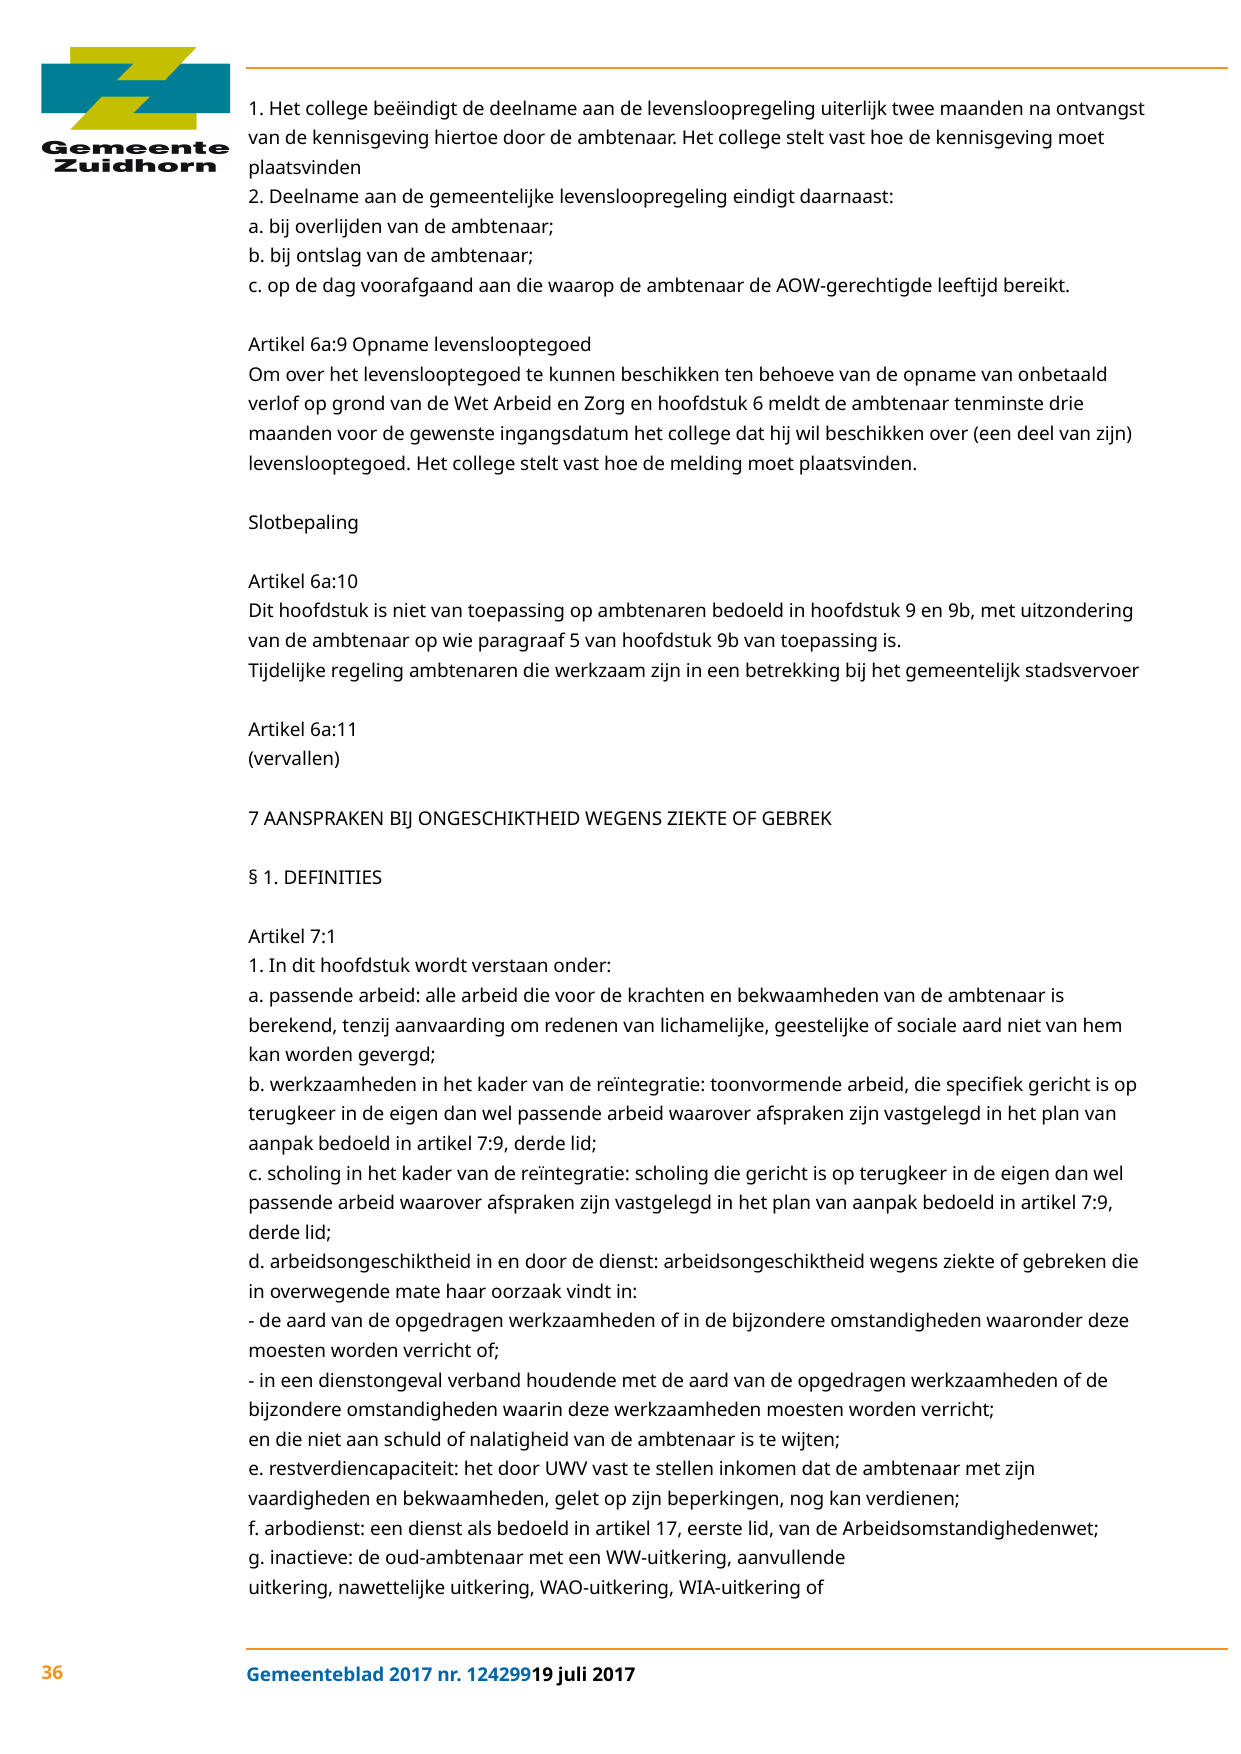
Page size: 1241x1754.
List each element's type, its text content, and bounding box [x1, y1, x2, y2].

text f. arbodienst: een dienst als bedoeld in artikel 17, eerste lid, van de Arbeidsomstandighedenwet; [248, 1515, 1152, 1541]
text uitkering, nawettelijke uitkering, WAO-uitkering, WIA-uitkering of [248, 1574, 1152, 1600]
text e. restverdiencapaciteit: het door UWV vast te stellen inkomen dat de ambtenaar met zijn vaardigheden en bekwaamheden, gelet op zijn beperkingen, nog kan verdienen; [248, 1456, 1152, 1511]
text b. bij ontslag van de ambtenaar; [248, 243, 1152, 268]
text 7 AANSPRAKEN BIJ ONGESCHIKTHEID WEGENS ZIEKTE OF GEBREK [248, 805, 1152, 831]
text en die niet aan schuld of nalatigheid van de ambtenaar is te wijten; [248, 1426, 1152, 1452]
text 2. Deelname aan de gemeentelijke levensloopregeling eindigt daarnaast: [248, 183, 1152, 209]
text 1. In dit hoofdstuk wordt verstaan onder: [248, 953, 1152, 978]
text Artikel 7:1 [248, 923, 1152, 949]
text Om over het levenslooptegoed te kunnen beschikken ten behoeve van de opname van onbetaald verlof op grond van de Wet Arbeid en Zorg en hoofdstuk 6 meldt de ambtenaar tenminste drie maanden voor de gewenste ingangsdatum het college dat hij wil beschikken over (een deel van zijn) levenslooptegoed. Het college stelt vast hoe de melding moet plaatsvinden. [248, 361, 1152, 476]
text a. passende arbeid: alle arbeid die voor de krachten en bekwaamheden van de ambtenaar is berekend, tenzij aanvaarding om redenen van lichamelijke, geestelijke of sociale aard niet van hem kan worden gevergd; [248, 982, 1152, 1067]
text 1. Het college beëindigt de deelname aan de levensloopregeling uiterlijk twee maanden na ontvangst van de kennisgeving hiertoe door de ambtenaar. Het college stelt vast hoe de kennisgeving moet plaatsvinden [248, 95, 1152, 180]
text c. op de dag voorafgaand aan die waarop de ambtenaar de AOW-gerechtigde leeftijd bereikt. [248, 272, 1152, 298]
text Dit hoofdstuk is niet van toepassing op ambtenaren bedoeld in hoofdstuk 9 en 9b, met uitzondering van de ambtenaar op wie paragraaf 5 van hoofdstuk 9b van toepassing is. [248, 598, 1152, 653]
text Artikel 6a:9 Opname levenslooptegoed [248, 331, 1152, 357]
text § 1. DEFINITIES [248, 864, 1152, 890]
text - de aard van de opgedragen werkzaamheden of in de bijzondere omstandigheden waaronder deze moesten worden verricht of; [248, 1308, 1152, 1363]
text - in een dienstongeval verband houdende met de aard van de opgedragen werkzaamheden of de bijzondere omstandigheden waarin deze werkzaamheden moesten worden verricht; [248, 1367, 1152, 1422]
text a. bij overlijden van de ambtenaar; [248, 213, 1152, 239]
text (vervallen) [248, 746, 1152, 771]
picture [41, 47, 231, 172]
text Slotbepaling [248, 509, 1152, 535]
text Artikel 6a:10 [248, 568, 1152, 594]
text d. arbeidsongeschiktheid in en door de dienst: arbeidsongeschiktheid wegens ziekte of gebreken die in overwegende mate haar oorzaak vindt in: [248, 1248, 1152, 1304]
text Artikel 6a:11 [248, 716, 1152, 742]
text b. werkzaamheden in het kader van de reïntegratie: toonvormende arbeid, die specifiek gericht is op terugkeer in de eigen dan wel passende arbeid waarover afspraken zijn vastgelegd in het plan van aanpak bedoeld in artikel 7:9, derde lid; [248, 1071, 1152, 1156]
text Tijdelijke regeling ambtenaren die werkzaam zijn in een betrekking bij het gemeentelijk stadsvervoer [248, 657, 1152, 683]
text g. inactieve: de oud-ambtenaar met een WW-uitkering, aanvullende [248, 1544, 1152, 1570]
text c. scholing in het kader van de reïntegratie: scholing die gericht is op terugkeer in de eigen dan wel passende arbeid waarover afspraken zijn vastgelegd in het plan van aanpak bedoeld in artikel 7:9, derde lid; [248, 1160, 1152, 1245]
